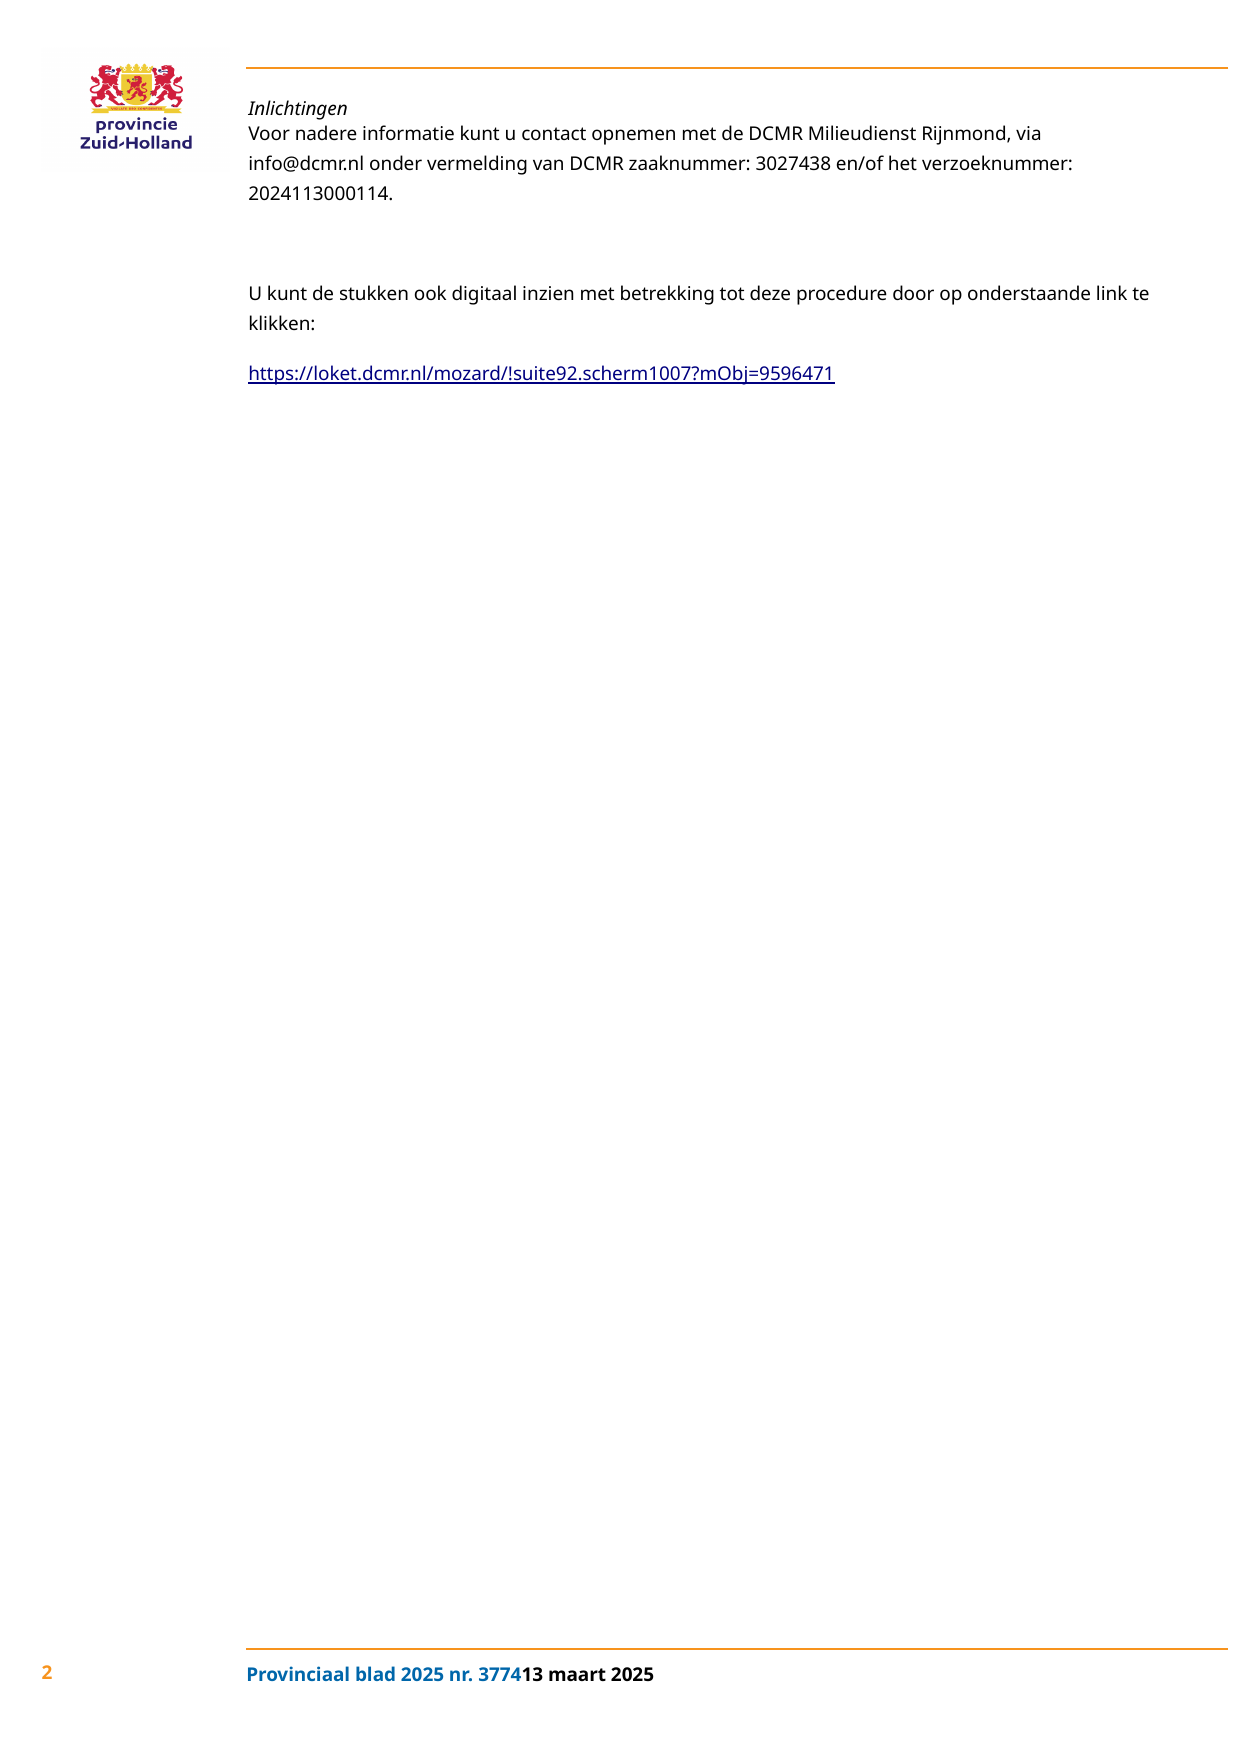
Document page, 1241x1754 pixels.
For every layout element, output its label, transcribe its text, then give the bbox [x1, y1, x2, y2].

text U kunt de stukken ook digitaal inzien met betrekking tot deze procedure door op onderstaande link te klikken: [248, 281, 1152, 336]
picture [41, 47, 231, 172]
text Voor nadere informatie kunt u contact opnemen met de DCMR Milieudienst Rijnmond, via info@dcmr.nl onder vermelding van DCMR zaaknummer: 3027438 en/of het verzoeknummer: 2024113000114. [248, 121, 1152, 205]
text https://loket.dcmr.nl/mozard/!suite92.scherm1007?mObj=9596471 [248, 361, 1152, 386]
text Inlichtingen [248, 95, 1152, 121]
